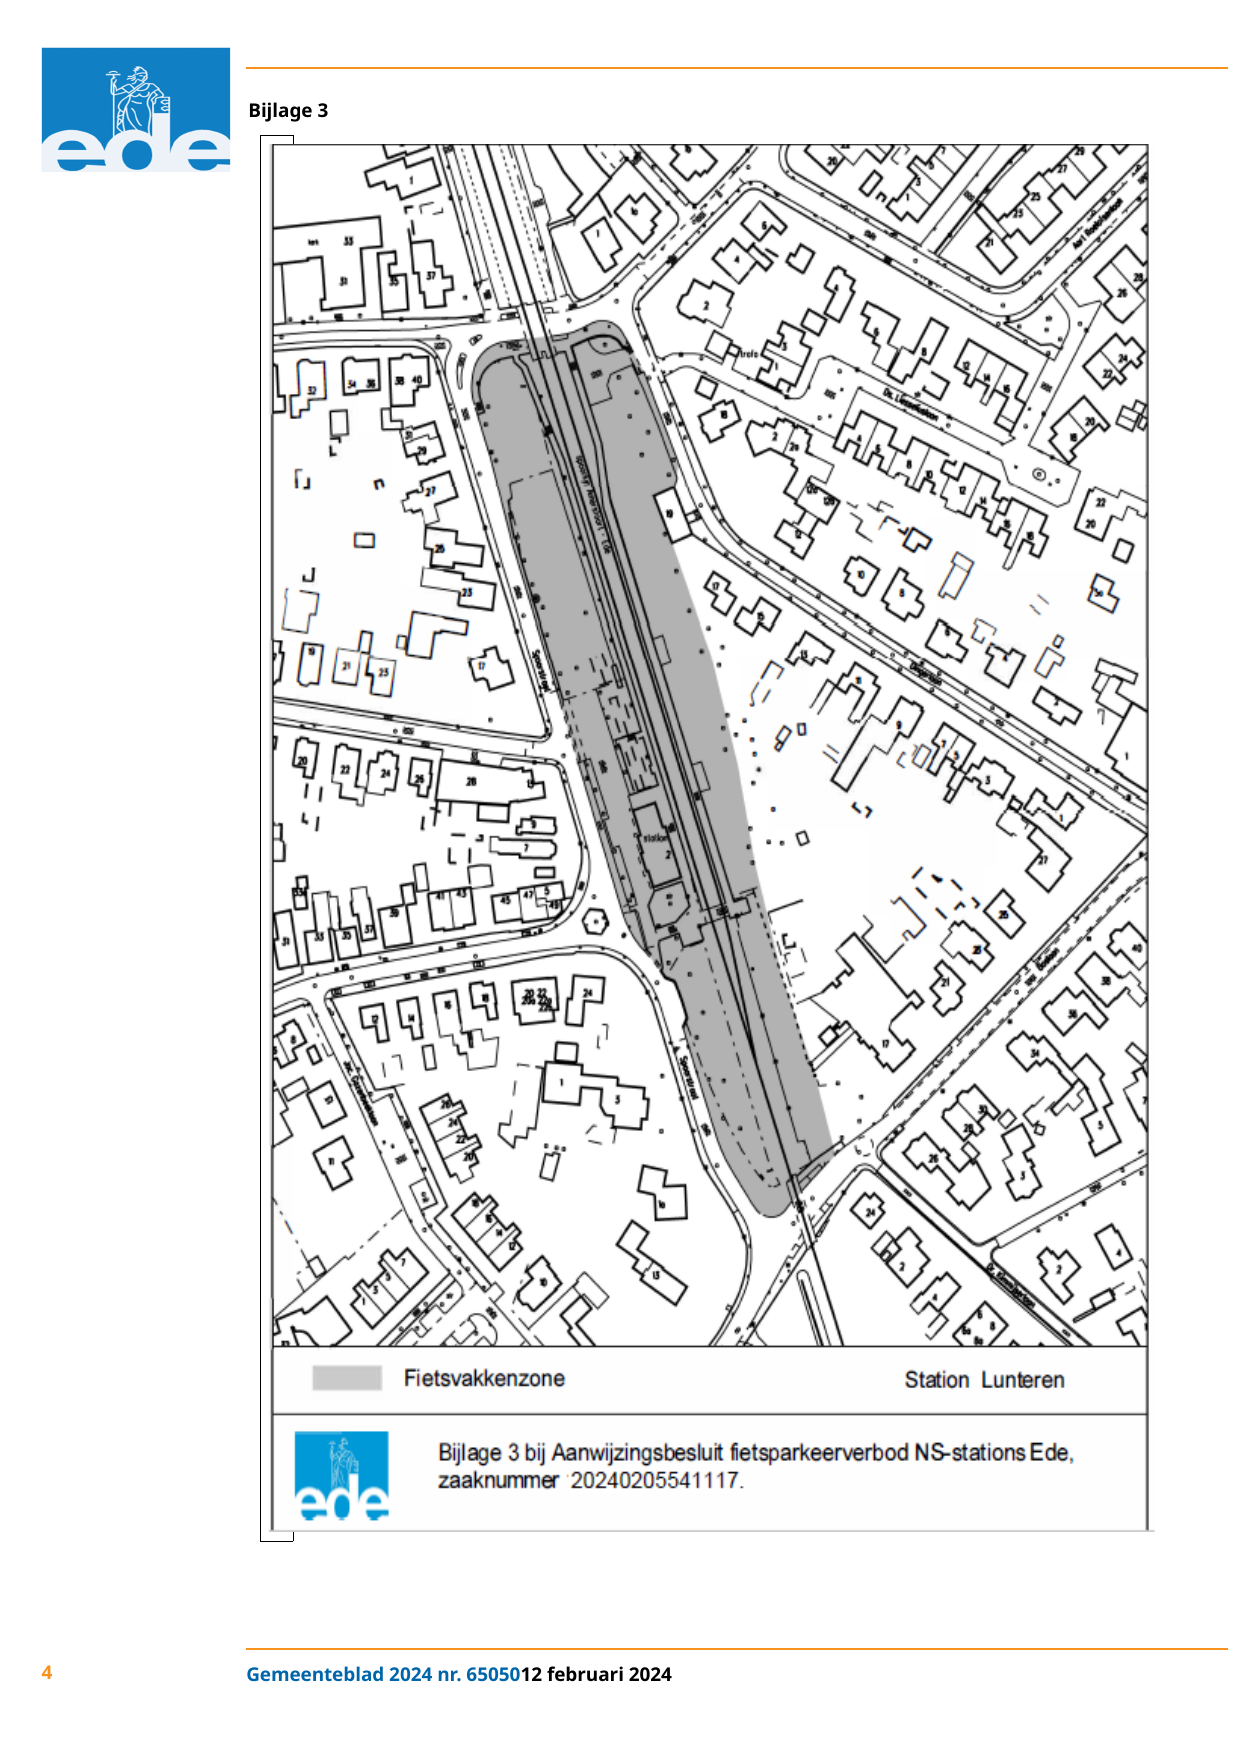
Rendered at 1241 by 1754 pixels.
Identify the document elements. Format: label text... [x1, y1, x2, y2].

picture [268, 144, 1155, 1532]
text Bijlage 3 [248, 95, 1152, 123]
picture [41, 47, 231, 172]
